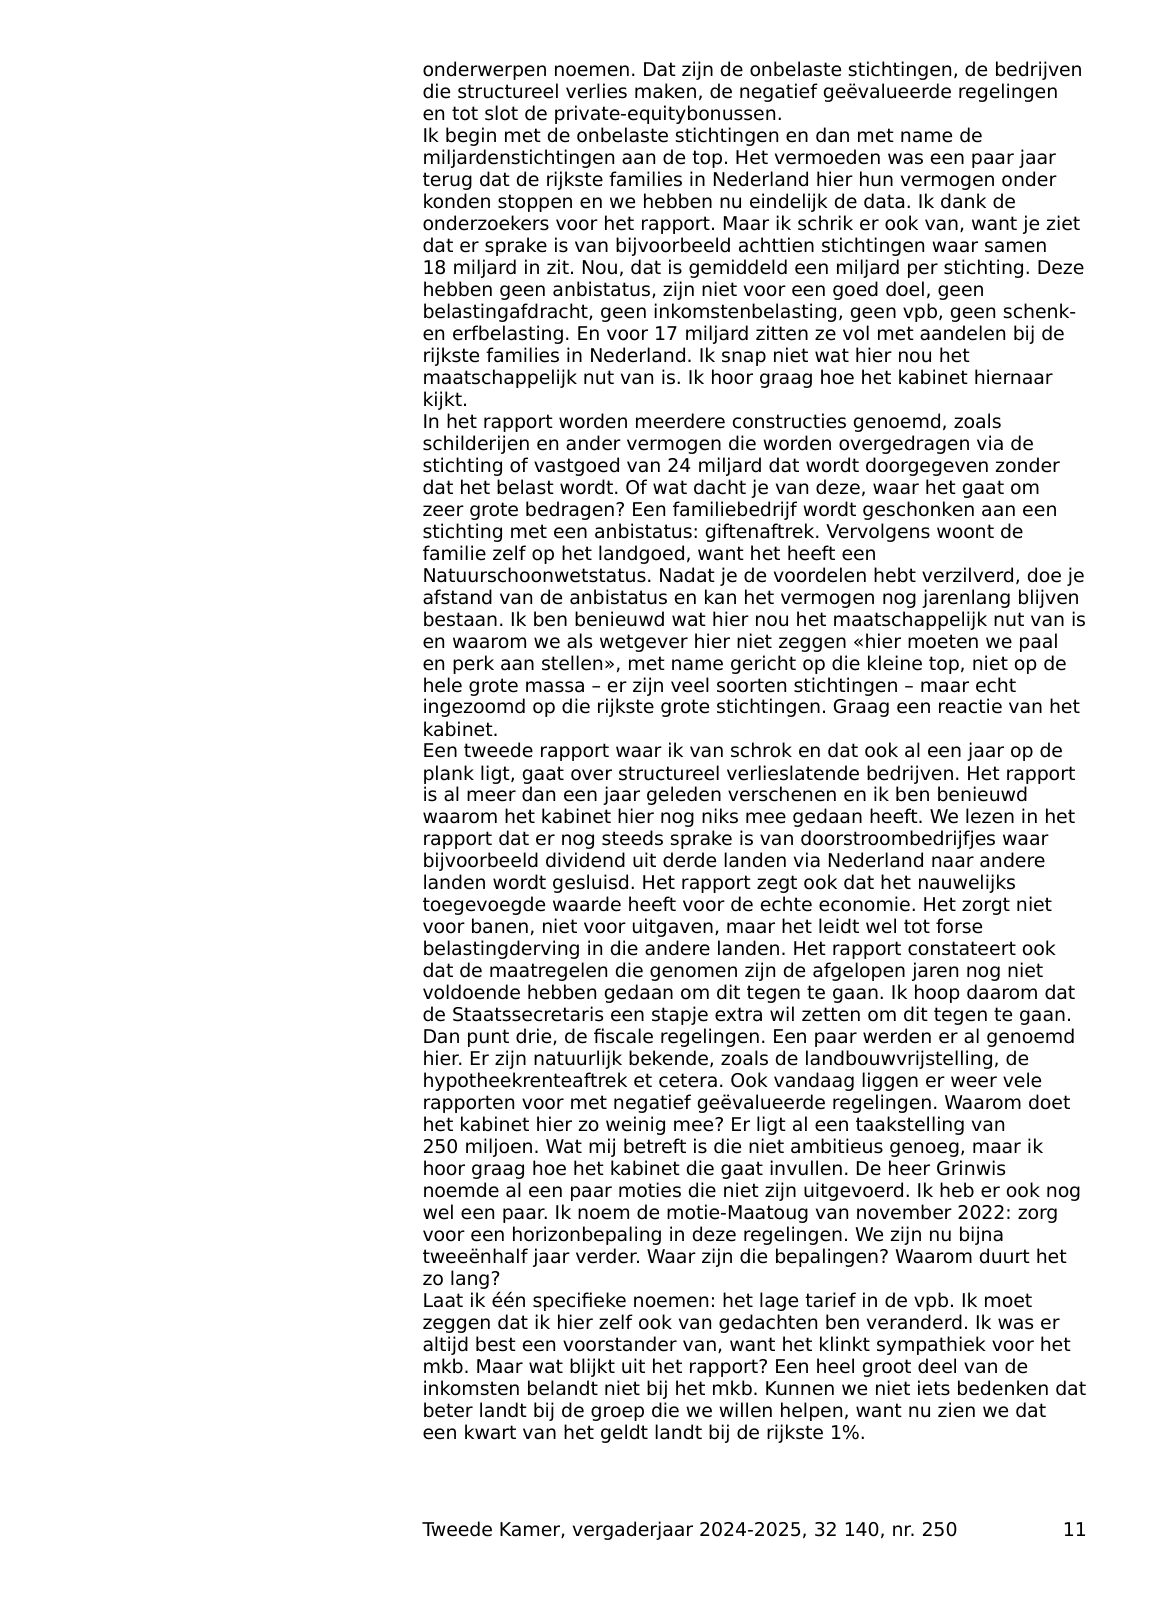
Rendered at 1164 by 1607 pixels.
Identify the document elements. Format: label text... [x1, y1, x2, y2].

text Laat ik één specifieke noemen: het lage tarief in de vpb. Ik moet zeggen dat ik hier zelf ook van gedachten ben veranderd. Ik was er altijd best een voorstander van, want het klinkt sympathiek voor het mkb. Maar wat blijkt uit het rapport? Een heel groot deel van de inkomsten belandt niet bij het mkb. Kunnen we niet iets bedenken dat beter landt bij de groep die we willen helpen, want nu zien we dat een kwart van het geldt landt bij de rijkste 1%. [422, 1290, 1087, 1444]
text In het rapport worden meerdere constructies genoemd, zoals schilderijen en ander vermogen die worden overgedragen via de stichting of vastgoed van 24 miljard dat wordt doorgegeven zonder dat het belast wordt. Of wat dacht je van deze, waar het gaat om zeer grote bedragen? Een familiebedrijf wordt geschonken aan een stichting met een anbistatus: giftenaftrek. Vervolgens woont de familie zelf op het landgoed, want het heeft een Natuurschoonwetstatus. Nadat je de voordelen hebt verzilverd, doe je afstand van de anbistatus en kan het vermogen nog jarenlang blijven bestaan. Ik ben benieuwd wat hier nou het maatschappelijk nut van is en waarom we als wetgever hier niet zeggen «hier moeten we paal en perk aan stellen», met name gericht op die kleine top, niet op de hele grote massa – er zijn veel soorten stichtingen – maar echt ingezoomd op die rijkste grote stichtingen. Graag een reactie van het kabinet. [422, 411, 1087, 740]
text onderwerpen noemen. Dat zijn de onbelaste stichtingen, de bedrijven die structureel verlies maken, de negatief geëvalueerde regelingen en tot slot de private-equitybonussen. [422, 59, 1087, 125]
text Dan punt drie, de fiscale regelingen. Een paar werden er al genoemd hier. Er zijn natuurlijk bekende, zoals de landbouwvrijstelling, de hypotheekrenteaftrek et cetera. Ook vandaag liggen er weer vele rapporten voor met negatief geëvalueerde regelingen. Waarom doet het kabinet hier zo weinig mee? Er ligt al een taakstelling van 250 miljoen. Wat mij betreft is die niet ambitieus genoeg, maar ik hoor graag hoe het kabinet die gaat invullen. De heer Grinwis noemde al een paar moties die niet zijn uitgevoerd. Ik heb er ook nog wel een paar. Ik noem de motie-Maatoug van november 2022: zorg voor een horizonbepaling in deze regelingen. We zijn nu bijna tweeënhalf jaar verder. Waar zijn die bepalingen? Waarom duurt het zo lang? [422, 1026, 1087, 1290]
text Een tweede rapport waar ik van schrok en dat ook al een jaar op de plank ligt, gaat over structureel verlieslatende bedrijven. Het rapport is al meer dan een jaar geleden verschenen en ik ben benieuwd waarom het kabinet hier nog niks mee gedaan heeft. We lezen in het rapport dat er nog steeds sprake is van doorstroombedrijfjes waar bijvoorbeeld dividend uit derde landen via Nederland naar andere landen wordt gesluisd. Het rapport zegt ook dat het nauwelijks toegevoegde waarde heeft voor de echte economie. Het zorgt niet voor banen, niet voor uitgaven, maar het leidt wel tot forse belastingderving in die andere landen. Het rapport constateert ook dat de maatregelen die genomen zijn de afgelopen jaren nog niet voldoende hebben gedaan om dit tegen te gaan. Ik hoop daarom dat de Staatssecretaris een stapje extra wil zetten om dit tegen te gaan. [422, 740, 1087, 1026]
text Ik begin met de onbelaste stichtingen en dan met name de miljardenstichtingen aan de top. Het vermoeden was een paar jaar terug dat de rijkste families in Nederland hier hun vermogen onder konden stoppen en we hebben nu eindelijk de data. Ik dank de onderzoekers voor het rapport. Maar ik schrik er ook van, want je ziet dat er sprake is van bijvoorbeeld achttien stichtingen waar samen 18 miljard in zit. Nou, dat is gemiddeld een miljard per stichting. Deze hebben geen anbistatus, zijn niet voor een goed doel, geen belastingafdracht, geen inkomstenbelasting, geen vpb, geen schenk- en erfbelasting. En voor 17 miljard zitten ze vol met aandelen bij de rijkste families in Nederland. Ik snap niet wat hier nou het maatschappelijk nut van is. Ik hoor graag hoe het kabinet hiernaar kijkt. [422, 125, 1087, 411]
